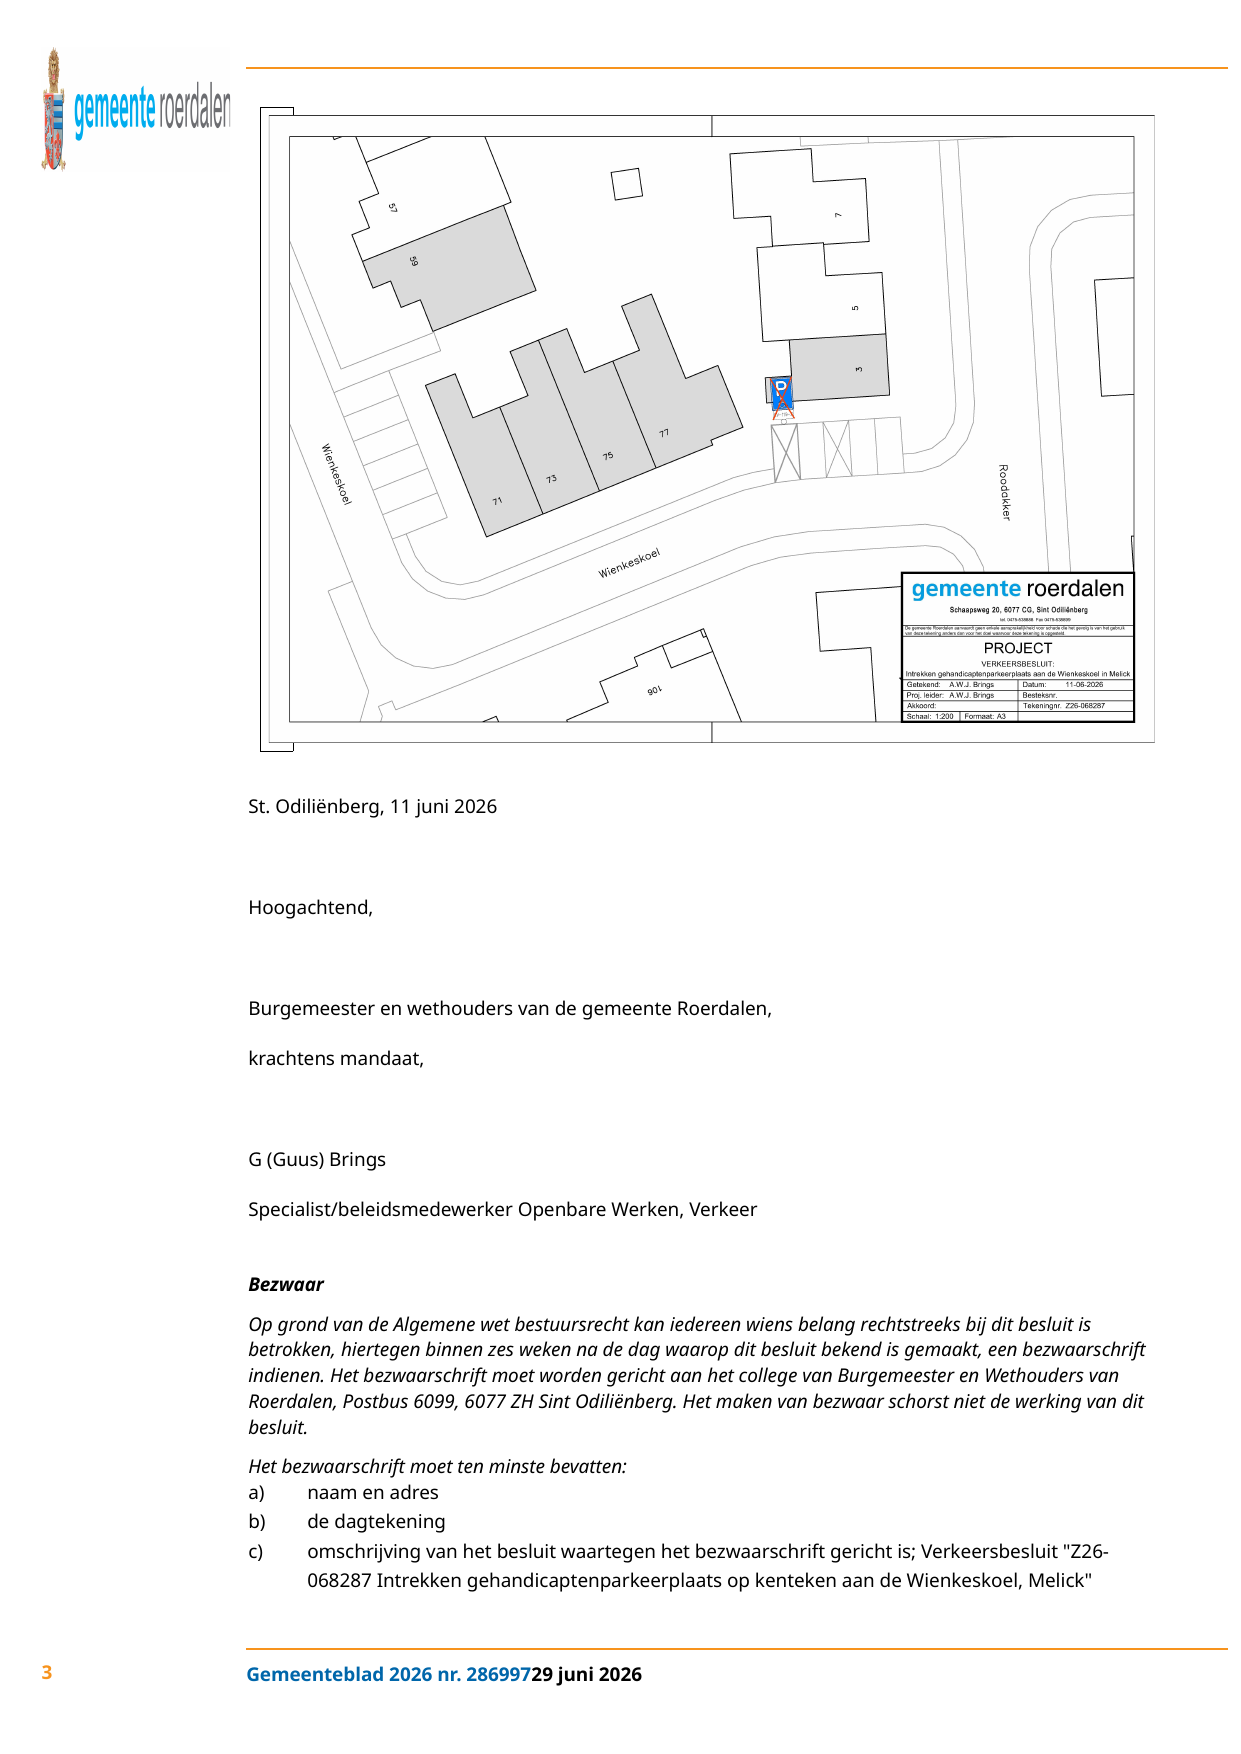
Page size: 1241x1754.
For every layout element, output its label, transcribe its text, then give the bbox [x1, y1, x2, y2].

text Het bezwaarschrift moet ten minste bevatten: [248, 1453, 1152, 1479]
text Hoogachtend, [248, 894, 1152, 920]
text Specialist/beleidsmedewerker Openbare Werken, Verkeer [248, 1197, 1152, 1222]
text Bezwaar [248, 1272, 1152, 1297]
list naam en adres [248, 1479, 1152, 1504]
text St. Odiliënberg, 11 juni 2026 [248, 793, 1152, 819]
text Op grond van de Algemene wet bestuursrecht kan iedereen wiens belang rechtstreeks bij dit besluit is betrokken, hiertegen binnen zes weken na de dag waarop dit besluit bekend is gemaakt, een bezwaarschrift indienen. Het bezwaarschrift moet worden gericht aan het college van Burgemeester en Wethouders van Roerdalen, Postbus 6099, 6077 ZH Sint Odiliënberg. Het maken van bezwaar schorst niet de werking van dit besluit. [248, 1311, 1152, 1439]
picture [268, 115, 1155, 743]
picture [41, 47, 231, 172]
text Burgemeester en wethouders van de gemeente Roerdalen, [248, 995, 1152, 1021]
text krachtens mandaat, [248, 1045, 1152, 1071]
list omschrijving van het besluit waartegen het bezwaarschrift gericht is; Verkeersbesluit "Z26-068287 Intrekken gehandicaptenparkeerplaats op kenteken aan de Wienkeskoel, Melick" [248, 1538, 1152, 1593]
list de dagtekening [248, 1508, 1152, 1534]
text G (Guus) Brings [248, 1146, 1152, 1172]
